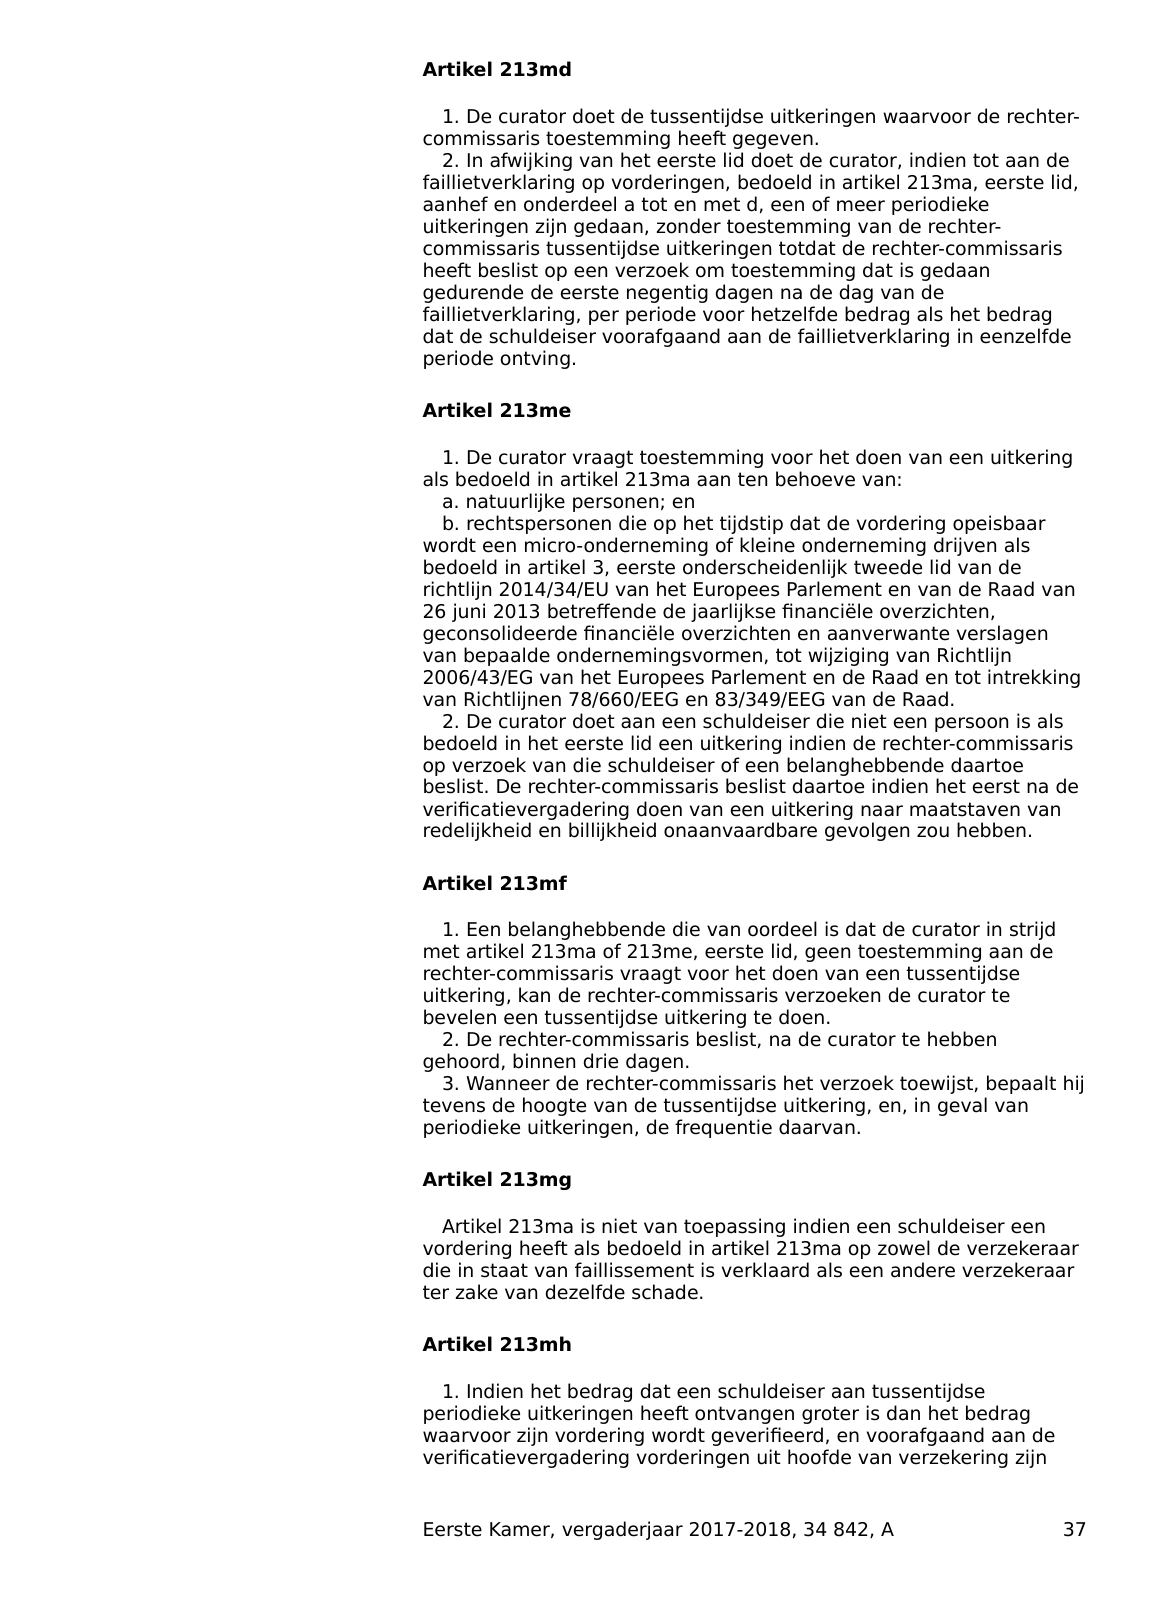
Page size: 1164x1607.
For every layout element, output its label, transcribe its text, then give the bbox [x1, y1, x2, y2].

subtitle Artikel 213me [422, 400, 1087, 422]
text 2. In afwijking van het eerste lid doet de curator, indien tot aan de faillietverklaring op vorderingen, bedoeld in artikel 213ma, eerste lid, aanhef en onderdeel a tot en met d, een of meer periodieke uitkeringen zijn gedaan, zonder toestemming van de rechter-commissaris tussentijdse uitkeringen totdat de rechter-commissaris heeft beslist op een verzoek om toestemming dat is gedaan gedurende de eerste negentig dagen na de dag van de faillietverklaring, per periode voor hetzelfde bedrag als het bedrag dat de schuldeiser voorafgaand aan de faillietverklaring in eenzelfde periode ontving. [422, 150, 1087, 370]
text Artikel 213ma is niet van toepassing indien een schuldeiser een vordering heeft als bedoeld in artikel 213ma op zowel de verzekeraar die in staat van faillissement is verklaard als een andere verzekeraar ter zake van dezelfde schade. [422, 1216, 1087, 1304]
subtitle Artikel 213mf [422, 872, 1087, 894]
subtitle Artikel 213mh [422, 1334, 1087, 1356]
subtitle Artikel 213mg [422, 1169, 1087, 1191]
text 1. De curator vraagt toestemming voor het doen van een uitkering als bedoeld in artikel 213ma aan ten behoeve van: [422, 447, 1087, 491]
text 2. De rechter-commissaris beslist, na de curator te hebben gehoord, binnen drie dagen. [422, 1029, 1087, 1073]
text b. rechtspersonen die op het tijdstip dat de vordering opeisbaar wordt een micro-onderneming of kleine onderneming drijven als bedoeld in artikel 3, eerste onderscheidenlijk tweede lid van de richtlijn 2014/34/EU van het Europees Parlement en van de Raad van 26 juni 2013 betreffende de jaarlijkse financiële overzichten, geconsolideerde financiële overzichten en aanverwante verslagen van bepaalde ondernemingsvormen, tot wijziging van Richtlijn 2006/43/EG van het Europees Parlement en de Raad en tot intrekking van Richtlijnen 78/660/EEG en 83/349/EEG van de Raad. [422, 513, 1087, 711]
text 2. De curator doet aan een schuldeiser die niet een persoon is als bedoeld in het eerste lid een uitkering indien de rechter-commissaris op verzoek van die schuldeiser of een belanghebbende daartoe beslist. De rechter-commissaris beslist daartoe indien het eerst na de verificatievergadering doen van een uitkering naar maatstaven van redelijkheid en billijkheid onaanvaardbare gevolgen zou hebben. [422, 711, 1087, 842]
text 1. De curator doet de tussentijdse uitkeringen waarvoor de rechter-commissaris toestemming heeft gegeven. [422, 106, 1087, 150]
subtitle Artikel 213md [422, 59, 1087, 81]
text 1. Een belanghebbende die van oordeel is dat de curator in strijd met artikel 213ma of 213me, eerste lid, geen toestemming aan de rechter-commissaris vraagt voor het doen van een tussentijdse uitkering, kan de rechter-commissaris verzoeken de curator te bevelen een tussentijdse uitkering te doen. [422, 919, 1087, 1029]
text 1. Indien het bedrag dat een schuldeiser aan tussentijdse periodieke uitkeringen heeft ontvangen groter is dan het bedrag waarvoor zijn vordering wordt geverifieerd, en voorafgaand aan de verificatievergadering vorderingen uit hoofde van verzekering zijn [422, 1381, 1087, 1469]
text a. natuurlijke personen; en [422, 491, 1087, 513]
text 3. Wanneer de rechter-commissaris het verzoek toewijst, bepaalt hij tevens de hoogte van de tussentijdse uitkering, en, in geval van periodieke uitkeringen, de frequentie daarvan. [422, 1073, 1087, 1139]
